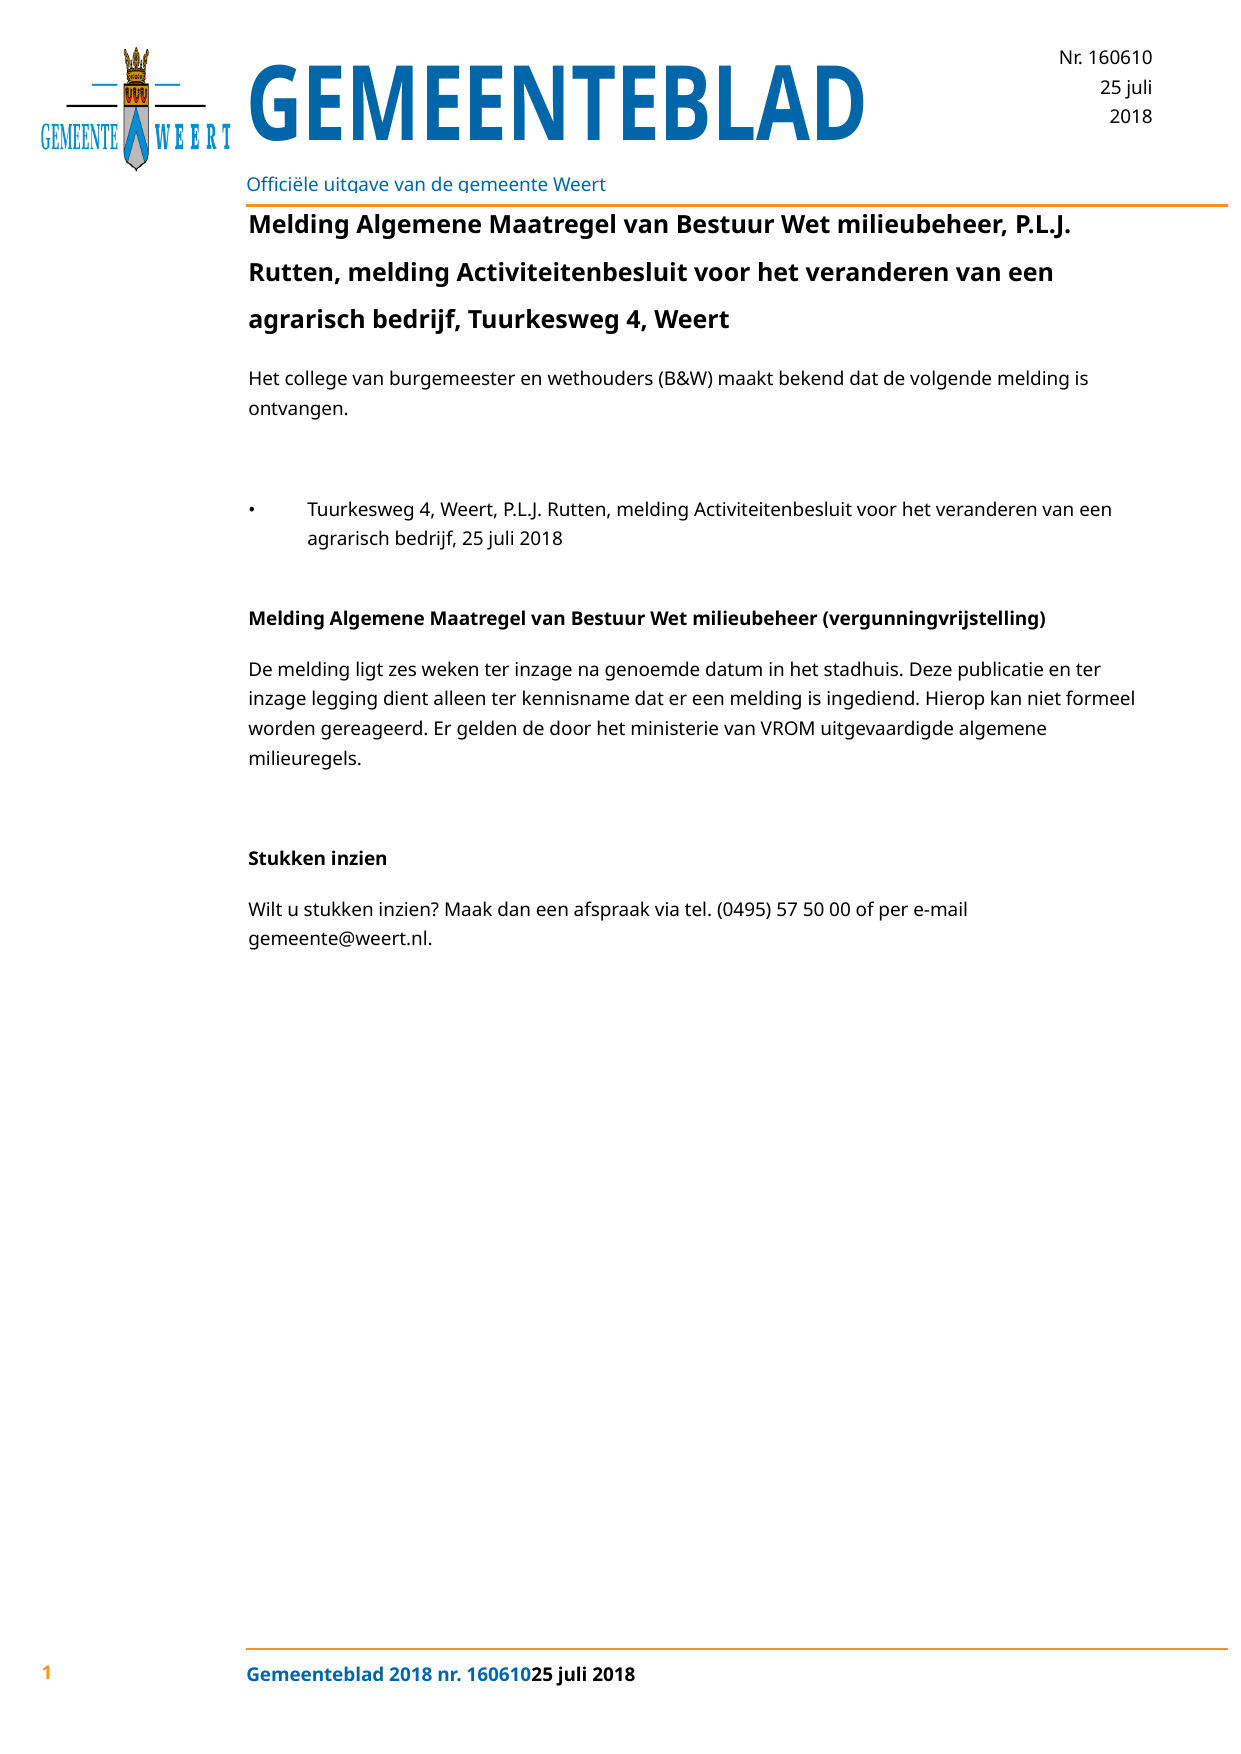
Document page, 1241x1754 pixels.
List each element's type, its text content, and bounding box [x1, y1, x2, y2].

text Het college van burgemeester en wethouders (B&W) maakt bekend dat de volgende melding is ontvangen. [248, 366, 1152, 421]
text De melding ligt zes weken ter inzage na genoemde datum in het stadhuis. Deze publicatie en ter inzage legging dient alleen ter kennisname dat er een melding is ingediend. Hierop kan niet formeel worden gereageerd. Er gelden de door het ministerie van VROM uitgevaardigde algemene milieuregels. [248, 656, 1152, 770]
list Tuurkesweg 4, Weert, P.L.J. Rutten, melding Activiteitenbesluit voor het veranderen van een agrarisch bedrijf, 25 juli 2018 [248, 496, 1152, 551]
text Stukken inzien [248, 846, 1152, 871]
text Wilt u stukken inzien? Maak dan een afspraak via tel. (0495) 57 50 00 of per e-mail gemeente@weert.nl. [248, 896, 1152, 951]
picture [41, 47, 231, 172]
text Melding Algemene Maatregel van Bestuur Wet milieubeheer (vergunningvrijstelling) [248, 606, 1152, 631]
text Melding Algemene Maatregel van Bestuur Wet milieubeheer, P.L.J. Rutten, melding Activiteitenbesluit voor het veranderen van een agrarisch bedrijf, Tuurkesweg 4, Weert [248, 207, 1152, 336]
